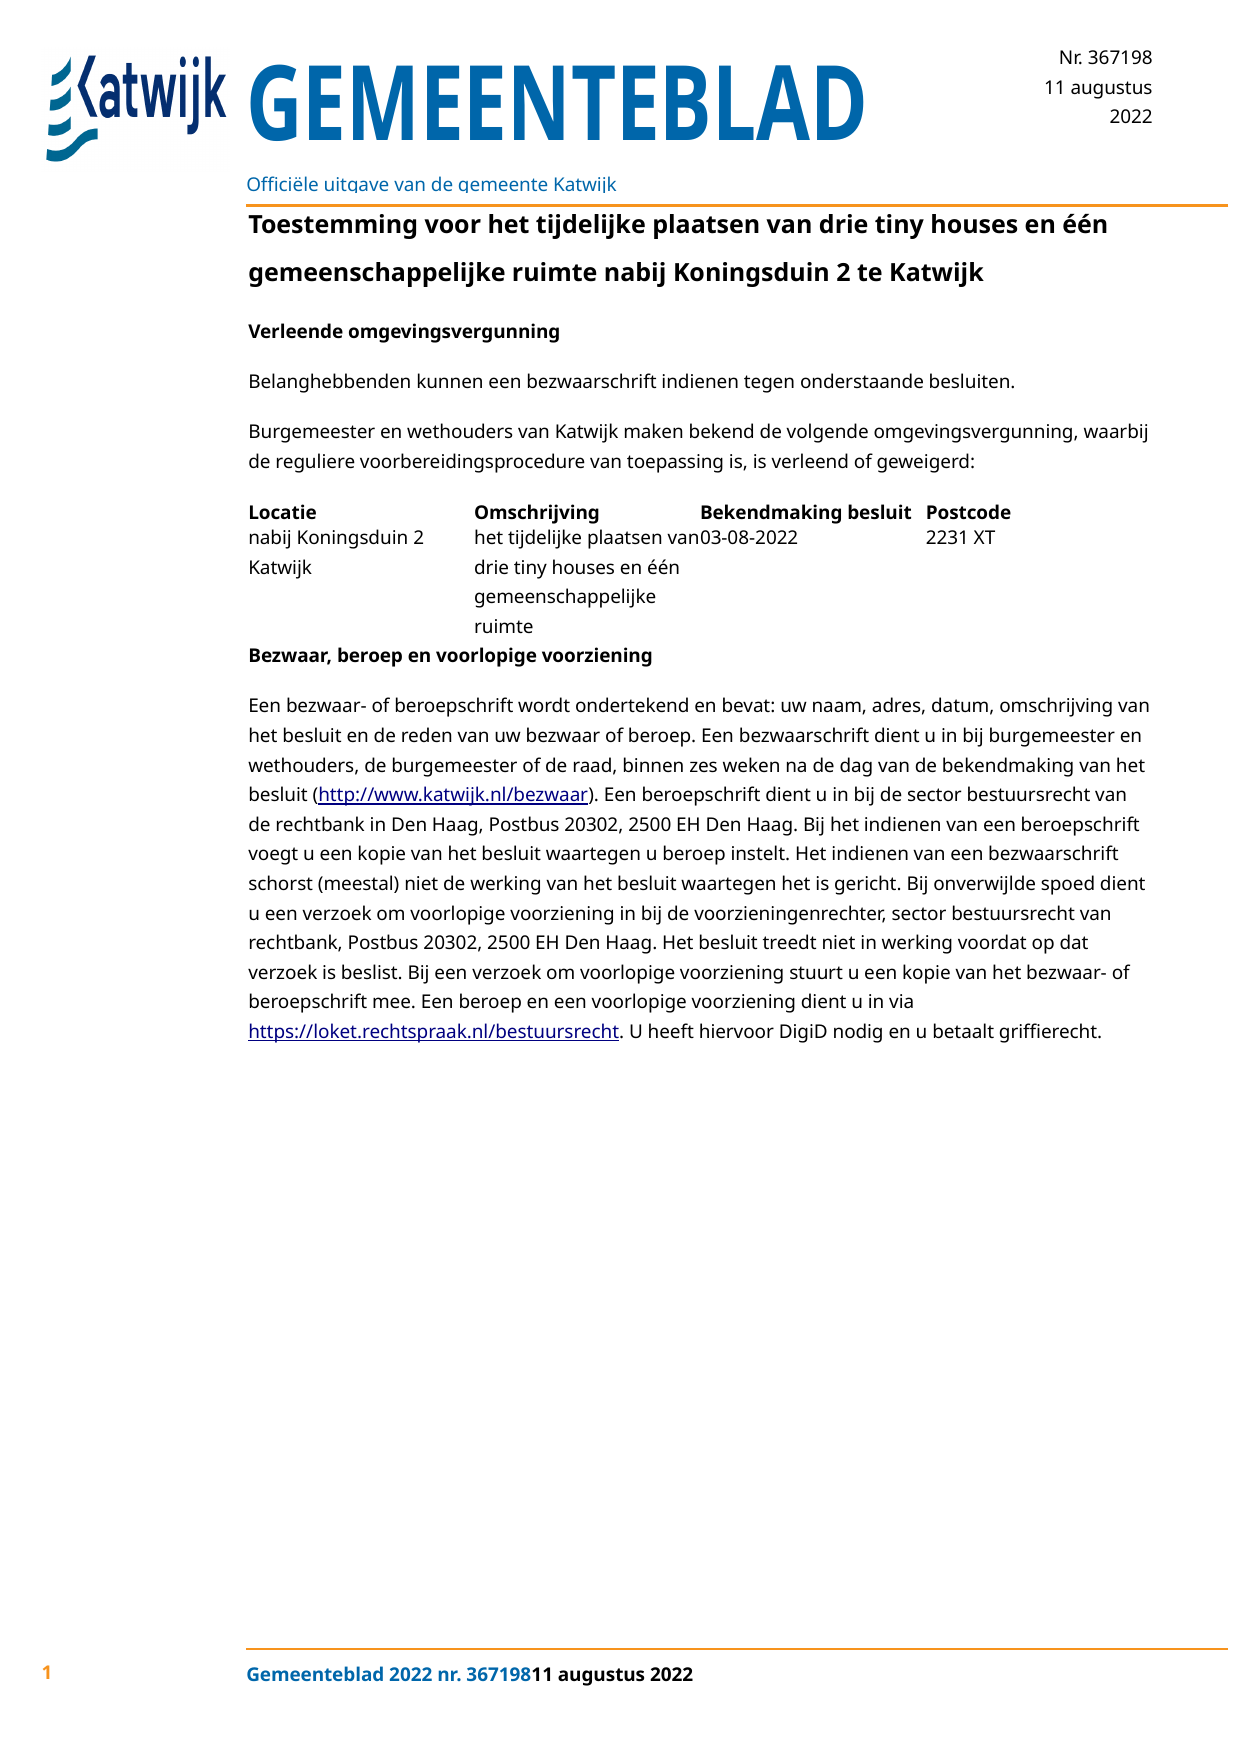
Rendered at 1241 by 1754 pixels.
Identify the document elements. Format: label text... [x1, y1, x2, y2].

picture [41, 47, 231, 172]
text Bezwaar, beroep en voorlopige voorziening [248, 642, 1152, 668]
text Belanghebbenden kunnen een bezwaarschrift indienen tegen onderstaande besluiten. [248, 368, 1152, 394]
text Een bezwaar- of beroepschrift wordt ondertekend en bevat: uw naam, adres, datum, omschrijving van het besluit en de reden van uw bezwaar of beroep. Een bezwaarschrift dient u in bij burgemeester en wethouders, de burgemeester of de raad, binnen zes weken na de dag van de bekendmaking van het besluit (http://www.katwijk.nl/bezwaar). Een beroepschrift dient u in bij de sector bestuursrecht van de rechtbank in Den Haag, Postbus 20302, 2500 EH Den Haag. Bij het indienen van een beroepschrift voegt u een kopie van het besluit waartegen u beroep instelt. Het indienen van een bezwaarschrift schorst (meestal) niet de werking van het besluit waartegen het is gericht. Bij onverwijlde spoed dient u een verzoek om voorlopige voorziening in bij de voorzieningenrechter, sector bestuursrecht van rechtbank, Postbus 20302, 2500 EH Den Haag. Het besluit treedt niet in werking voordat op dat verzoek is beslist. Bij een verzoek om voorlopige voorziening stuurt u een kopie van het bezwaar- of beroepschrift mee. Een beroep en een voorlopige voorziening dient u in via https://loket.rechtspraak.nl/bestuursrecht. U heeft hiervoor DigiD nodig en u betaalt griffierecht. [248, 693, 1152, 1044]
table_cell nabij Koningsduin 2 Katwijk [248, 525, 474, 639]
text Toestemming voor het tijdelijke plaatsen van drie tiny houses en één gemeenschappelijke ruimte nabij Koningsduin 2 te Katwijk [248, 207, 1152, 288]
table_cell 03-08-2022 [700, 525, 926, 639]
table_header Locatie [248, 499, 474, 524]
table_header Omschrijving [474, 499, 700, 524]
table_cell het tijdelijke plaatsen van drie tiny houses en één gemeenschappelijke ruimte [474, 525, 700, 639]
table_header Postcode [926, 499, 1152, 524]
text Burgemeester en wethouders van Katwijk maken bekend de volgende omgevingsvergunning, waarbij de reguliere voorbereidingsprocedure van toepassing is, is verleend of geweigerd: [248, 419, 1152, 474]
text Verleende omgevingsvergunning [248, 318, 1152, 344]
table_cell 2231 XT [926, 525, 1152, 639]
table_header Bekendmaking besluit [700, 499, 926, 524]
